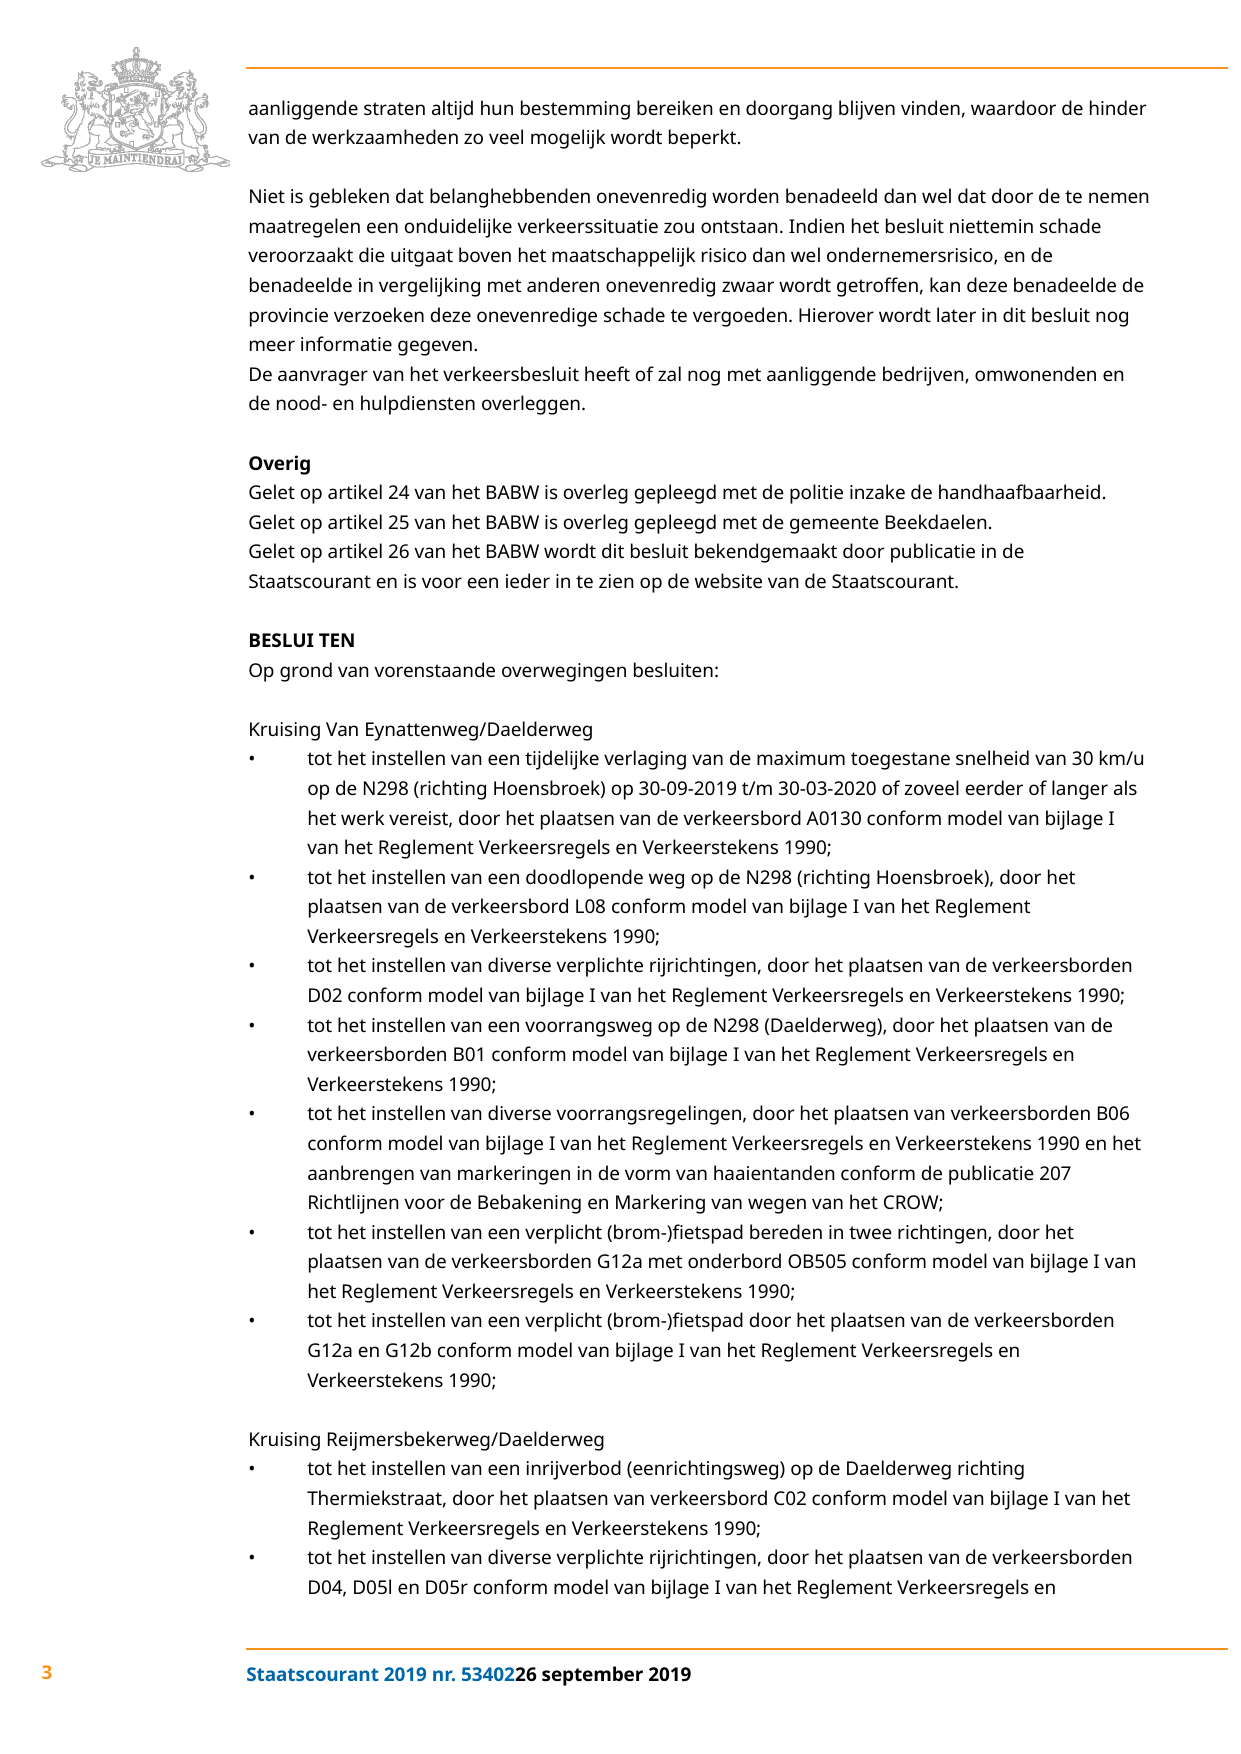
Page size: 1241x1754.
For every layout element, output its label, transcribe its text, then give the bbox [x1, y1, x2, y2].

list tot het instellen van een verplicht (brom-)fietspad bereden in twee richtingen, door het plaatsen van de verkeersborden G12a met onderbord OB505 conform model van bijlage I van het Reglement Verkeersregels en Verkeerstekens 1990; [248, 1219, 1152, 1304]
list tot het instellen van een tijdelijke verlaging van de maximum toegestane snelheid van 30 km/u op de N298 (richting Hoensbroek) op 30-09-2019 t/m 30-03-2020 of zoveel eerder of langer als het werk vereist, door het plaatsen van de verkeersbord A0130 conform model van bijlage I van het Reglement Verkeersregels en Verkeerstekens 1990; [248, 746, 1152, 860]
list tot het instellen van een inrijverbod (eenrichtingsweg) op de Daelderweg richting Thermiekstraat, door het plaatsen van verkeersbord C02 conform model van bijlage I van het Reglement Verkeersregels en Verkeerstekens 1990; [248, 1456, 1152, 1541]
text Gelet op artikel 26 van het BABW wordt dit besluit bekendgemaakt door publicatie in de Staatscourant en is voor een ieder in te zien op de website van de Staatscourant. [248, 538, 1152, 594]
text BESLUI TEN [248, 627, 1152, 653]
text Kruising Reijmersbekerweg/Daelderweg [248, 1426, 1152, 1452]
list tot het instellen van een verplicht (brom-)fietspad door het plaatsen van de verkeersborden G12a en G12b conform model van bijlage I van het Reglement Verkeersregels en Verkeerstekens 1990; [248, 1308, 1152, 1393]
list tot het instellen van diverse verplichte rijrichtingen, door het plaatsen van de verkeersborden D04, D05l en D05r conform model van bijlage I van het Reglement Verkeersregels en [248, 1544, 1152, 1600]
text Gelet op artikel 25 van het BABW is overleg gepleegd met de gemeente Beekdaelen. [248, 509, 1152, 535]
text Op grond van vorenstaande overwegingen besluiten: [248, 657, 1152, 683]
text aanliggende straten altijd hun bestemming bereiken en doorgang blijven vinden, waardoor de hinder van de werkzaamheden zo veel mogelijk wordt beperkt. [248, 95, 1152, 150]
list tot het instellen van een doodlopende weg op de N298 (richting Hoensbroek), door het plaatsen van de verkeersbord L08 conform model van bijlage I van het Reglement Verkeersregels en Verkeerstekens 1990; [248, 864, 1152, 949]
text De aanvrager van het verkeersbesluit heeft of zal nog met aanliggende bedrijven, omwonenden en de nood- en hulpdiensten overleggen. [248, 361, 1152, 416]
list tot het instellen van diverse verplichte rijrichtingen, door het plaatsen van de verkeersborden D02 conform model van bijlage I van het Reglement Verkeersregels en Verkeerstekens 1990; [248, 953, 1152, 1008]
text Niet is gebleken dat belanghebbenden onevenredig worden benadeeld dan wel dat door de te nemen maatregelen een onduidelijke verkeerssituatie zou ontstaan. Indien het besluit niettemin schade veroorzaakt die uitgaat boven het maatschappelijk risico dan wel ondernemersrisico, en de benadeelde in vergelijking met anderen onevenredig zwaar wordt getroffen, kan deze benadeelde de provincie verzoeken deze onevenredige schade te vergoeden. Hierover wordt later in dit besluit nog meer informatie gegeven. [248, 183, 1152, 357]
text Overig [248, 450, 1152, 476]
list tot het instellen van diverse voorrangsregelingen, door het plaatsen van verkeersborden B06 conform model van bijlage I van het Reglement Verkeersregels en Verkeerstekens 1990 en het aanbrengen van markeringen in de vorm van haaientanden conform de publicatie 207 Richtlijnen voor de Bebakening en Markering van wegen van het CROW; [248, 1101, 1152, 1215]
text Gelet op artikel 24 van het BABW is overleg gepleegd met de politie inzake de handhaafbaarheid. [248, 479, 1152, 505]
text Kruising Van Eynattenweg/Daelderweg [248, 716, 1152, 742]
list tot het instellen van een voorrangsweg op de N298 (Daelderweg), door het plaatsen van de verkeersborden B01 conform model van bijlage I van het Reglement Verkeersregels en Verkeerstekens 1990; [248, 1012, 1152, 1097]
picture [41, 47, 231, 172]
